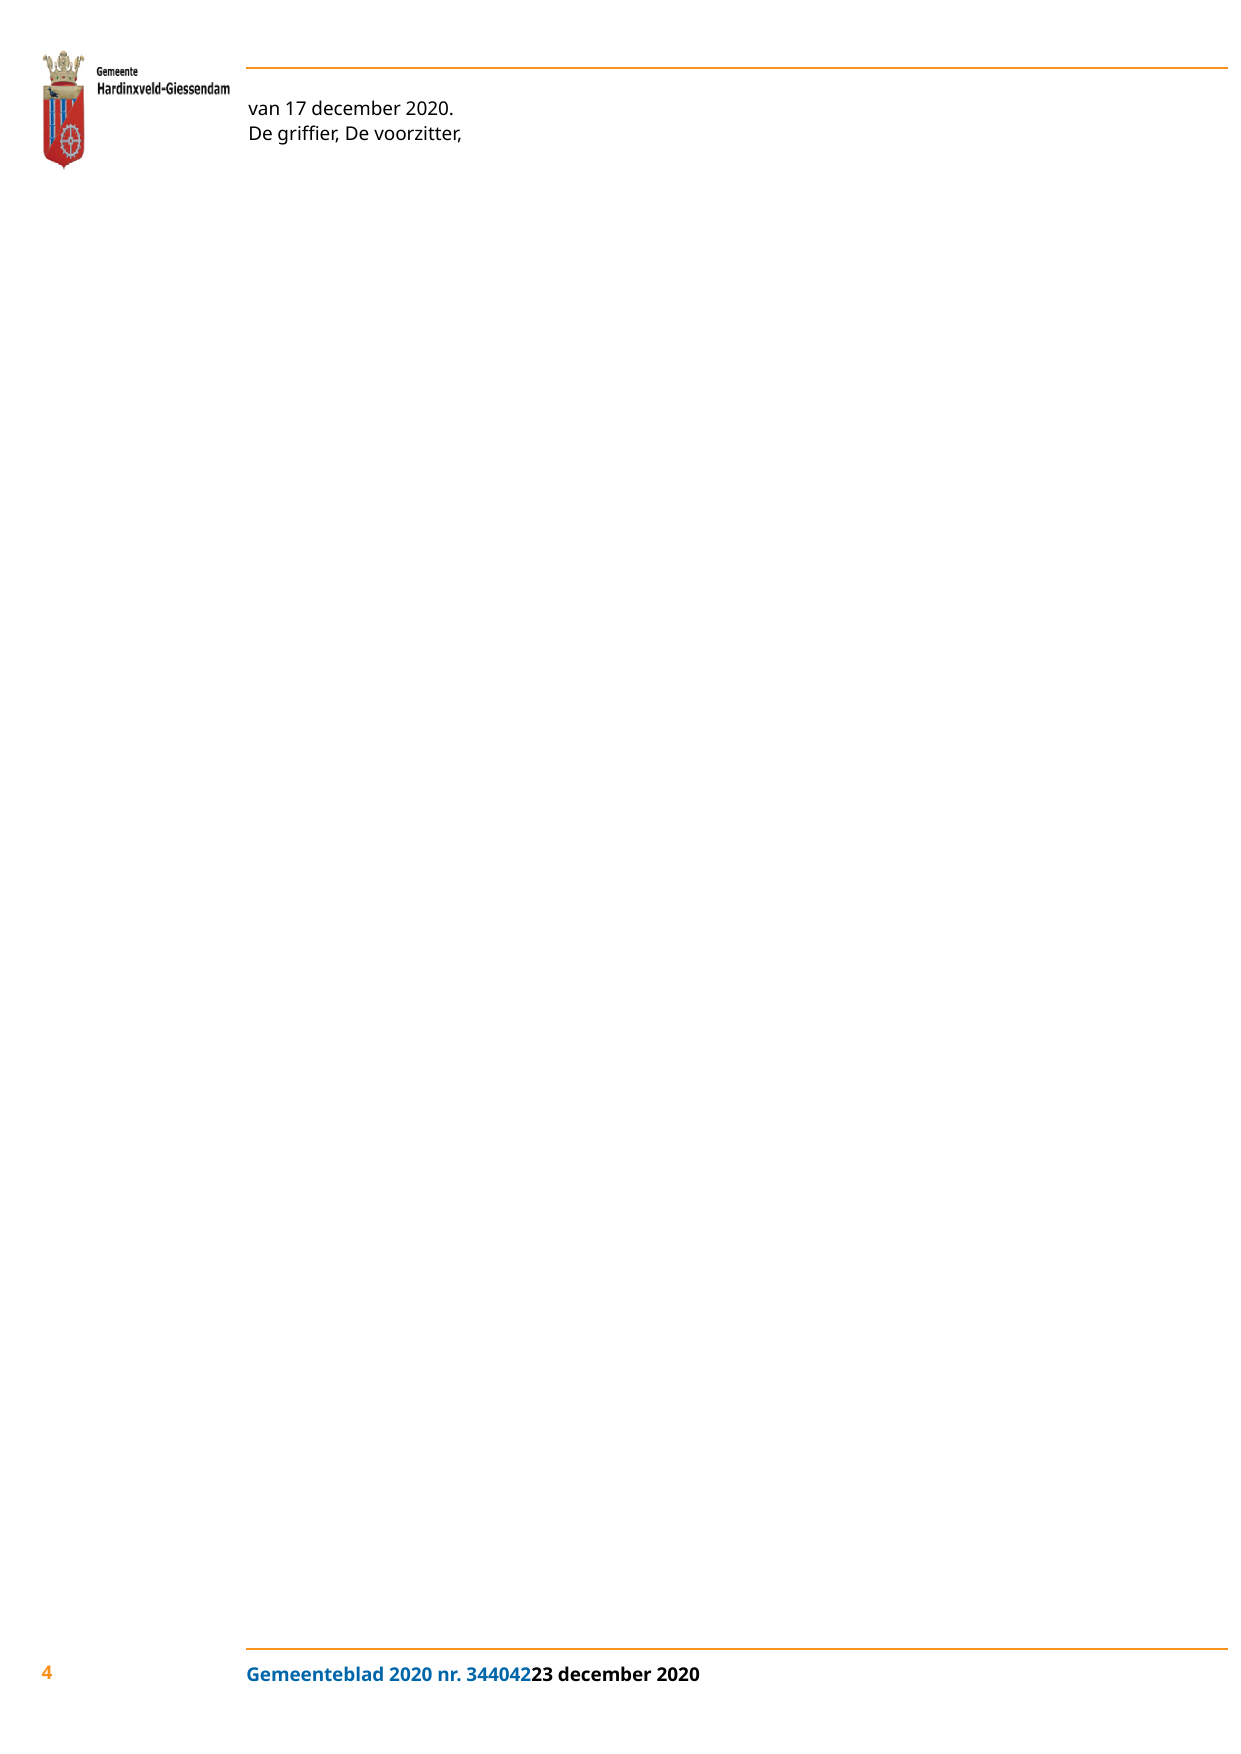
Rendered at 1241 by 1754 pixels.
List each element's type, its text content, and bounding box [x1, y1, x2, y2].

text De griffier, De voorzitter, [248, 121, 1152, 146]
picture [41, 47, 231, 172]
text van 17 december 2020. [248, 95, 1152, 121]
